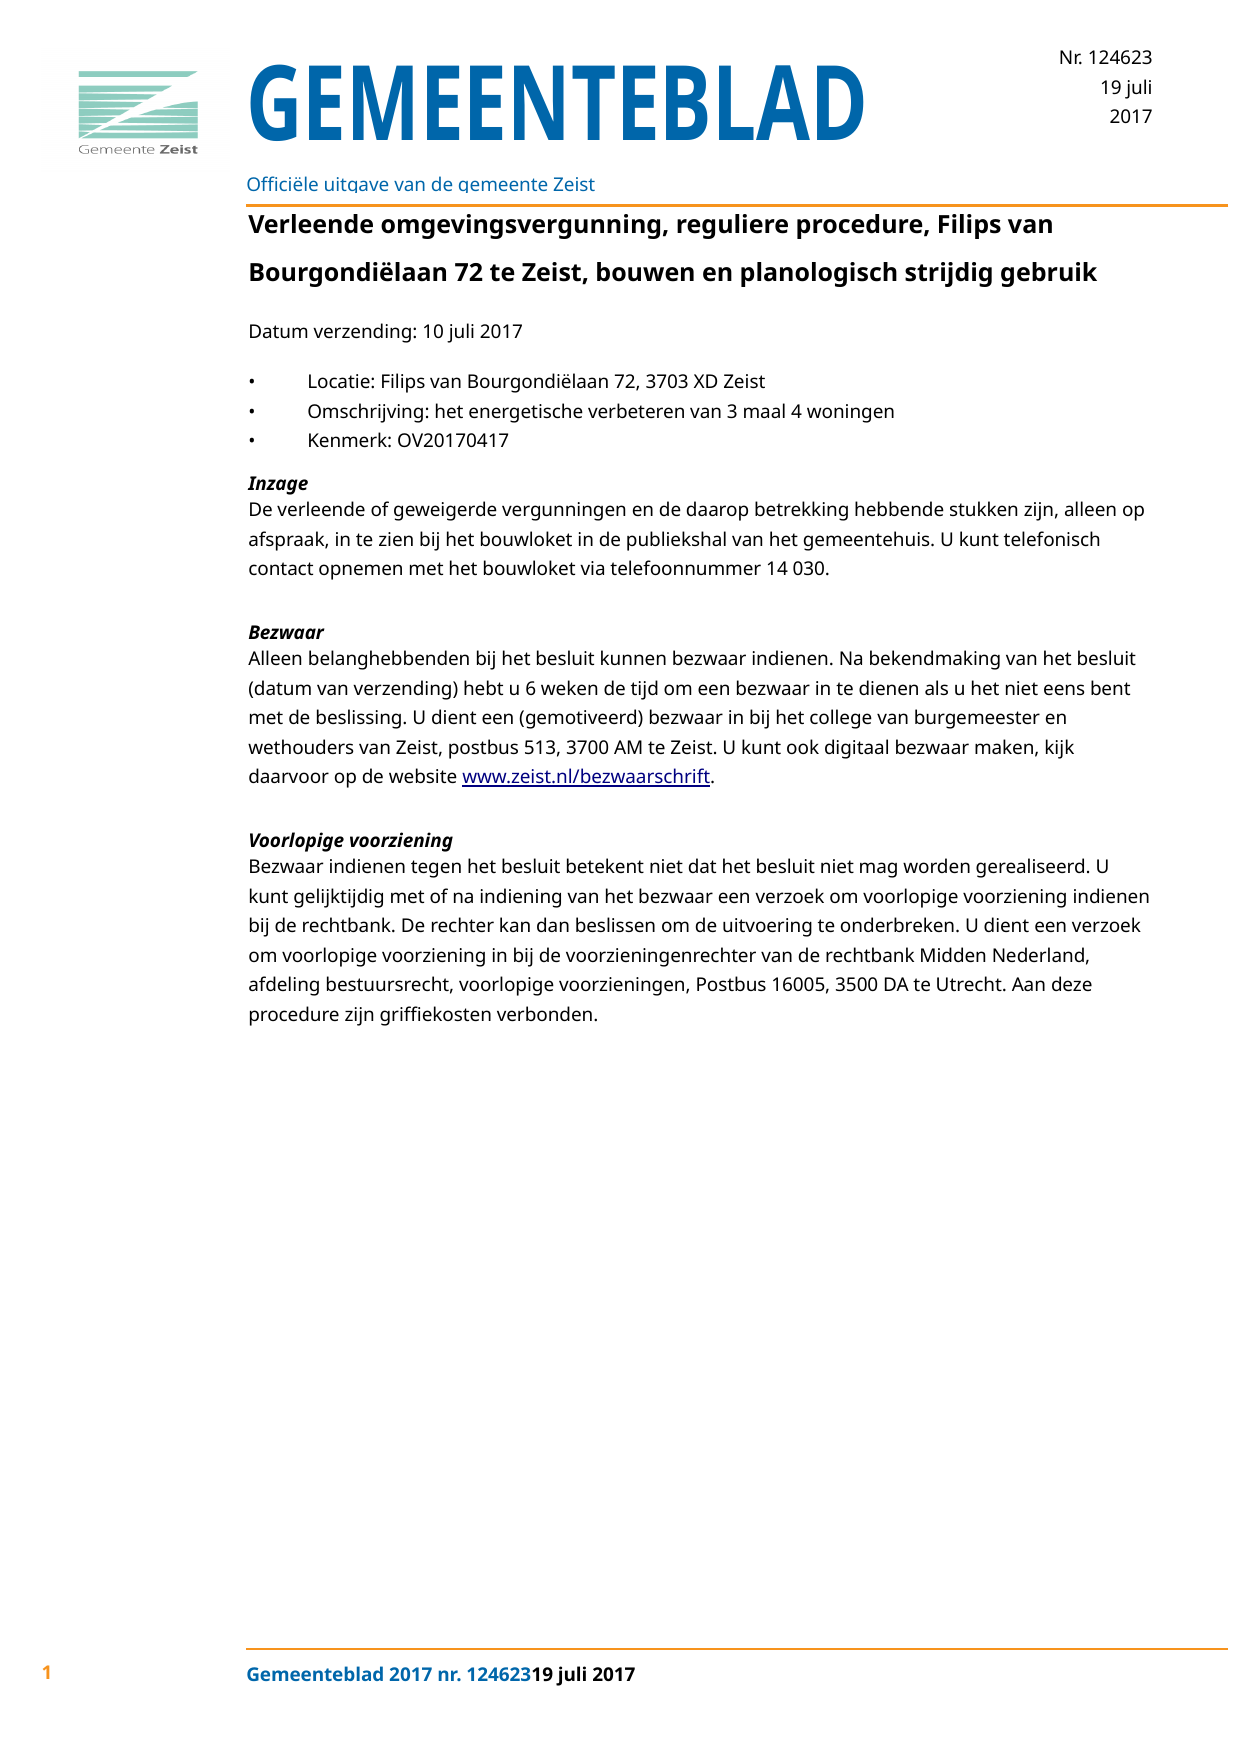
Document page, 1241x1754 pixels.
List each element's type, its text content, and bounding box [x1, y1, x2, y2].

list Kenmerk: OV20170417 [248, 427, 1152, 453]
text Bezwaar indienen tegen het besluit betekent niet dat het besluit niet mag worden gerealiseerd. U kunt gelijktijdig met of na indiening van het bezwaar een verzoek om voorlopige voorziening indienen bij de rechtbank. De rechter kan dan beslissen om de uitvoering te onderbreken. U dient een verzoek om voorlopige voorziening in bij de voorzieningenrechter van de rechtbank Midden Nederland, afdeling bestuursrecht, voorlopige voorzieningen, Postbus 16005, 3500 DA te Utrecht. Aan deze procedure zijn griffiekosten verbonden. [248, 853, 1152, 1027]
picture [41, 47, 231, 172]
text Inzage [248, 471, 1152, 496]
text Datum verzending: 10 juli 2017 [248, 318, 1152, 344]
text Voorlopige voorziening [248, 827, 1152, 853]
text De verleende of geweigerde vergunningen en de daarop betrekking hebbende stukken zijn, alleen op afspraak, in te zien bij het bouwloket in de publiekshal van het gemeentehuis. U kunt telefonisch contact opnemen met het bouwloket via telefoonnummer 14 030. [248, 496, 1152, 581]
list Locatie: Filips van Bourgondiëlaan 72, 3703 XD Zeist [248, 368, 1152, 394]
list Omschrijving: het energetische verbeteren van 3 maal 4 woningen [248, 398, 1152, 424]
text Bezwaar [248, 619, 1152, 645]
text Alleen belanghebbenden bij het besluit kunnen bezwaar indienen. Na bekendmaking van het besluit (datum van verzending) hebt u 6 weken de tijd om een bezwaar in te dienen als u het niet eens bent met de beslissing. U dient een (gemotiveerd) bezwaar in bij het college van burgemeester en wethouders van Zeist, postbus 513, 3700 AM te Zeist. U kunt ook digitaal bezwaar maken, kijk daarvoor op de website www.zeist.nl/bezwaarschrift. [248, 645, 1152, 789]
text Verleende omgevingsvergunning, reguliere procedure, Filips van Bourgondiëlaan 72 te Zeist, bouwen en planologisch strijdig gebruik [248, 207, 1152, 288]
